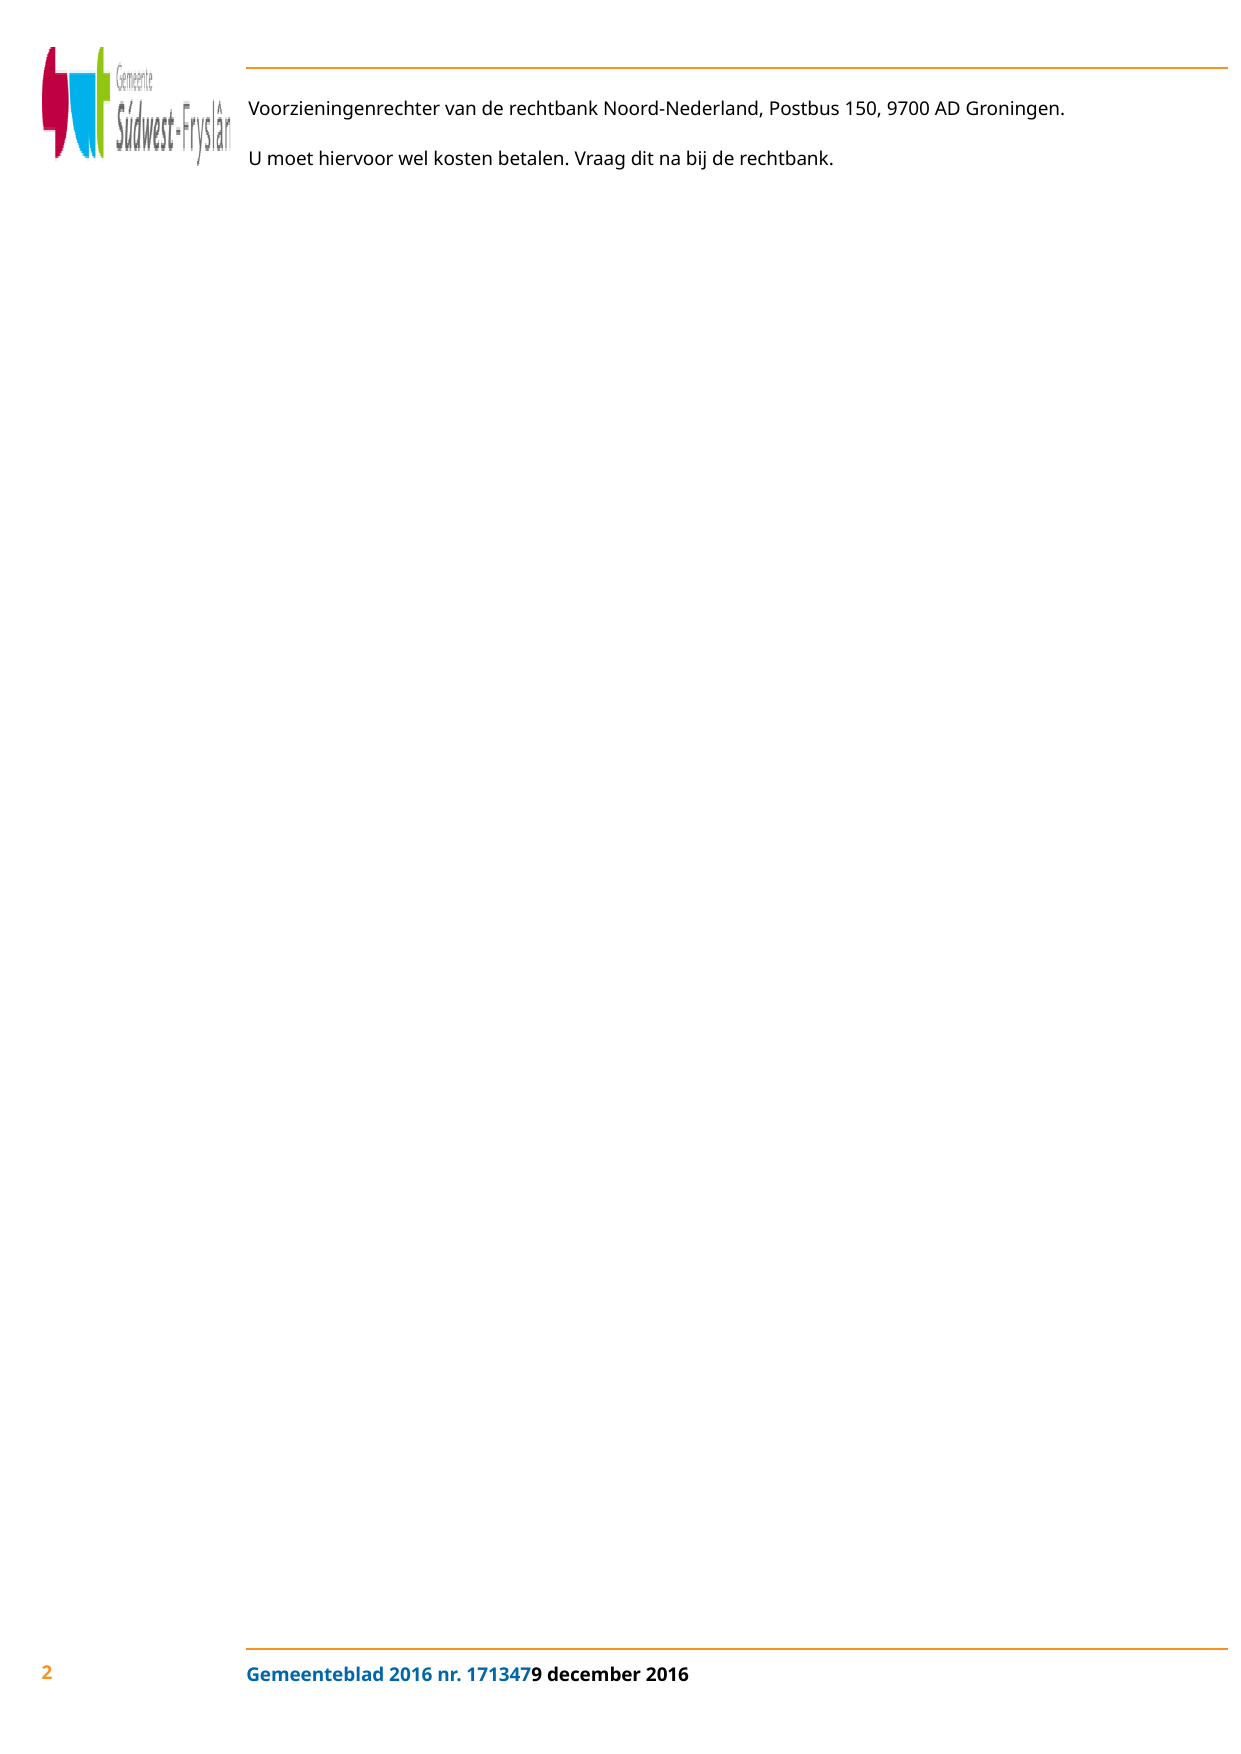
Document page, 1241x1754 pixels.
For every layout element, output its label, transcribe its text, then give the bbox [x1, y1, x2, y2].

text Voorzieningenrechter van de rechtbank Noord-Nederland, Postbus 150, 9700 AD Groningen. [248, 95, 1152, 121]
text U moet hiervoor wel kosten betalen. Vraag dit na bij de rechtbank. [248, 145, 1152, 171]
picture [41, 47, 231, 172]
